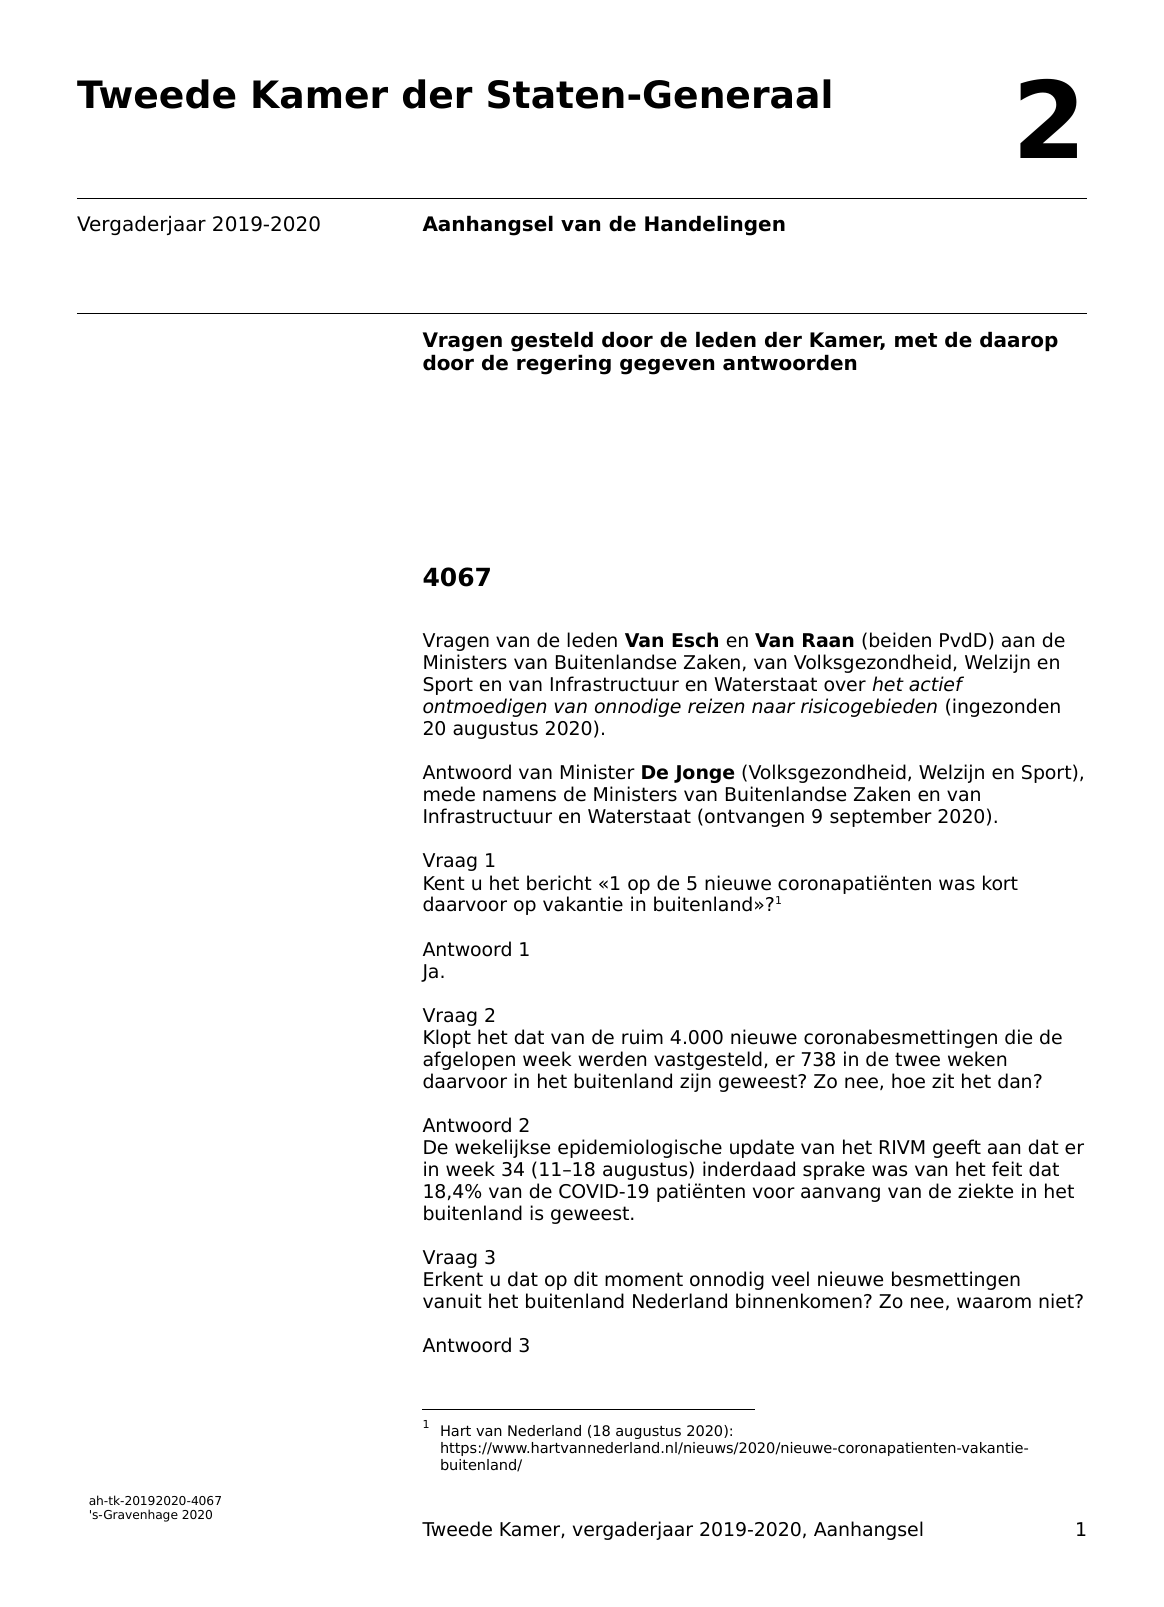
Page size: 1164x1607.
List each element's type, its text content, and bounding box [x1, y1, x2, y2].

text Vraag 3 [422, 1247, 1087, 1269]
text Ja. [422, 961, 1087, 982]
table_cell Aanhangsel van de Handelingen [422, 199, 1087, 313]
text Antwoord 1 [422, 938, 1087, 961]
text ah-tk-20192020-4067 [88, 1494, 323, 1508]
text Vragen van de leden Van Esch en Van Raan (beiden PvdD) aan de Ministers van Buitenlandse Zaken, van Volksgezondheid, Welzijn en Sport en van Infrastructuur en Waterstaat over het actief ontmoedigen van onnodige reizen naar risicogebieden (ingezonden 20 augustus 2020). [422, 630, 1087, 740]
table_cell Vergaderjaar 2019-2020 [77, 199, 422, 313]
table_header Tweede Kamer der Staten-Generaal [77, 59, 886, 198]
table_cell [77, 314, 422, 375]
text Kent u het bericht «1 op de 5 nieuwe coronapatiënten was kort daarvoor op vakantie in buitenland»? [422, 872, 1087, 916]
text 4067 [422, 563, 1087, 592]
table_cell Vragen gesteld door de leden der Kamer, met de daarop door de regering gegeven antwoorden [422, 314, 1087, 375]
text Erkent u dat op dit moment onnodig veel nieuwe besmettingen vanuit het buitenland Nederland binnenkomen? Zo nee, waarom niet? [422, 1269, 1087, 1313]
text Vraag 2 [422, 1005, 1087, 1027]
text Antwoord van Minister De Jonge (Volksgezondheid, Welzijn en Sport), mede namens de Ministers van Buitenlandse Zaken en van Infrastructuur en Waterstaat (ontvangen 9 september 2020). [422, 762, 1087, 828]
table_header 2 [886, 59, 1087, 198]
text Klopt het dat van de ruim 4.000 nieuwe coronabesmettingen die de afgelopen week werden vastgesteld, er 738 in de twee weken daarvoor in het buitenland zijn geweest? Zo nee, hoe zit het dan? [422, 1027, 1087, 1093]
text De wekelijkse epidemiologische update van het RIVM geeft aan dat er in week 34 (11–18 augustus) inderdaad sprake was van het feit dat 18,4% van de COVID-19 patiënten voor aanvang van de ziekte in het buitenland is geweest. [422, 1137, 1087, 1225]
text Antwoord 3 [422, 1335, 1087, 1357]
text Antwoord 2 [422, 1115, 1087, 1137]
text Hart van Nederland (18 augustus 2020): https://www.hartvannederland.nl/nieuws/2020/nieuwe-coronapatienten-vakantie-buitenland/ [422, 1418, 1087, 1474]
text 's-Gravenhage 2020 [88, 1508, 323, 1522]
text Vraag 1 [422, 850, 1087, 872]
